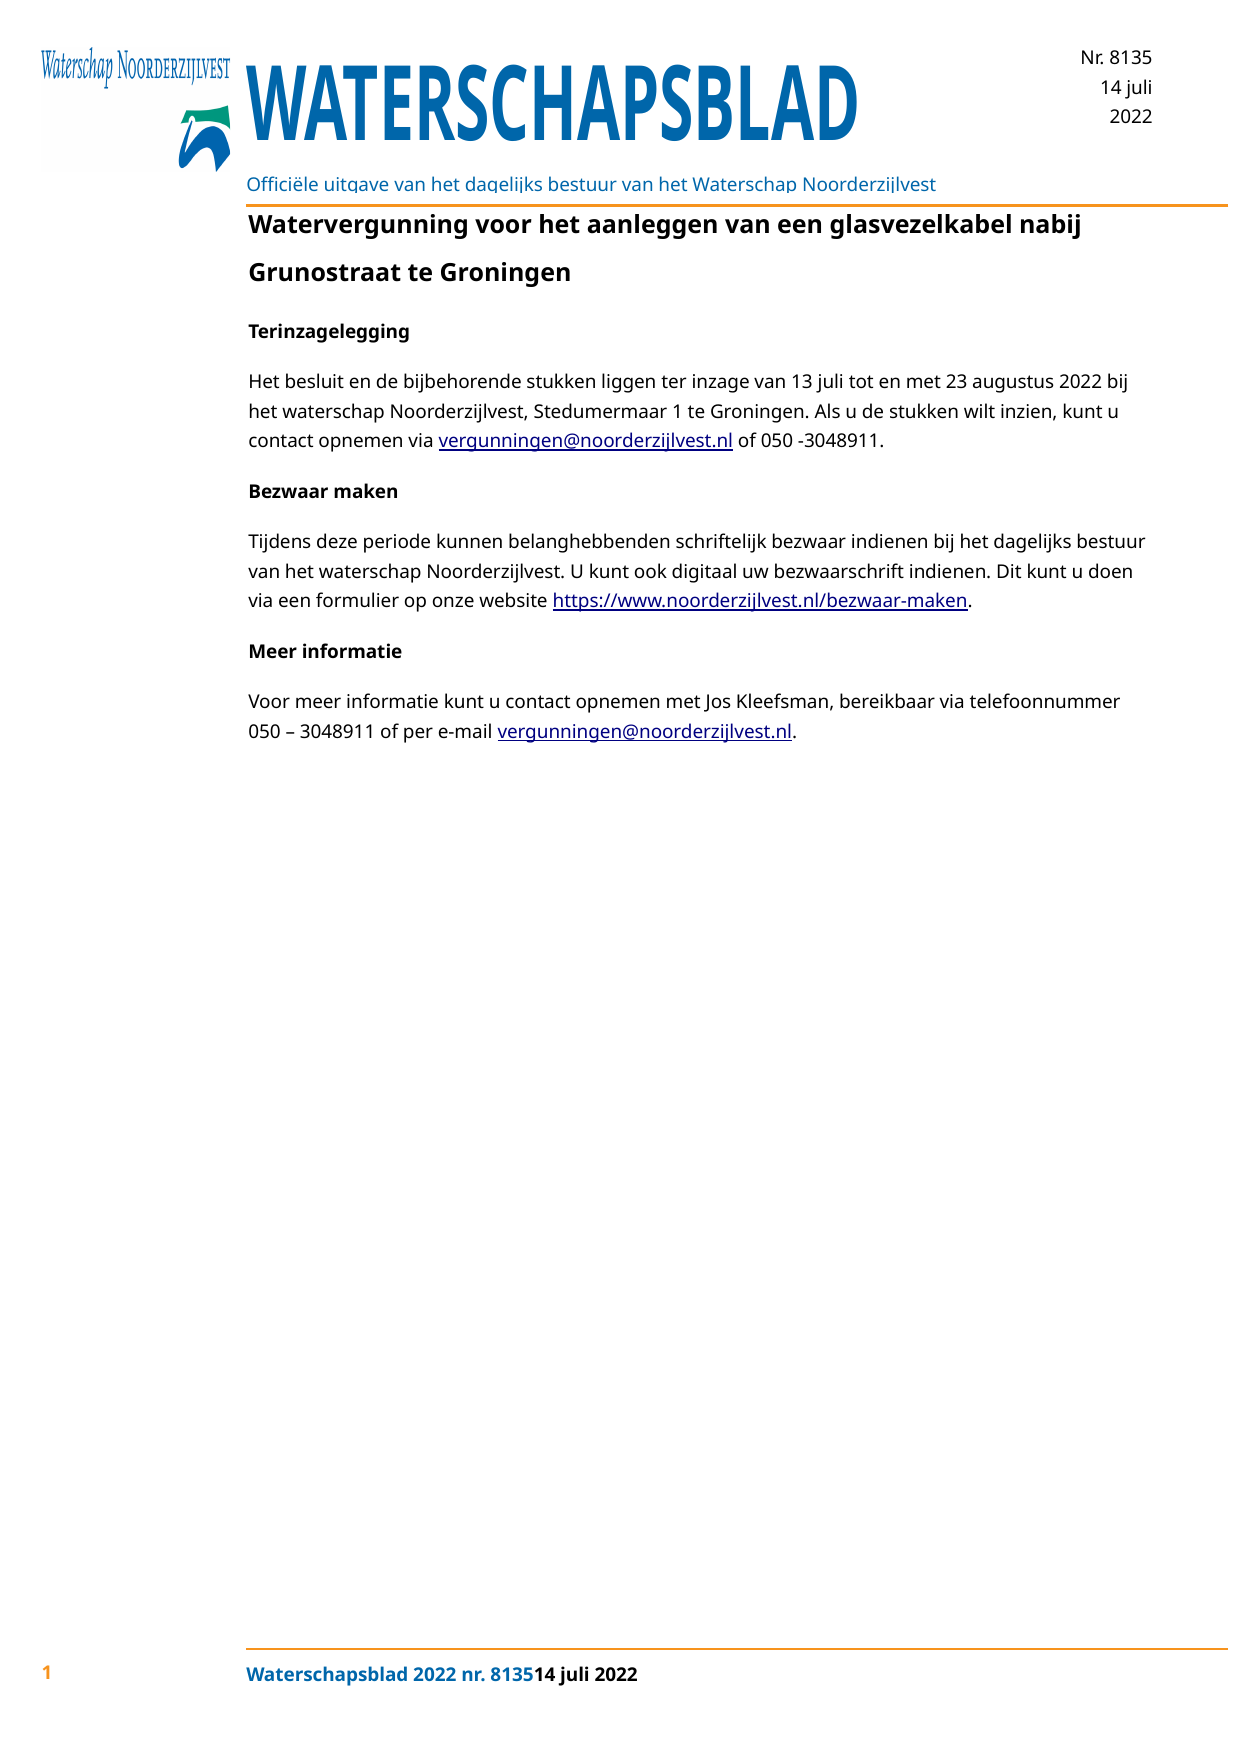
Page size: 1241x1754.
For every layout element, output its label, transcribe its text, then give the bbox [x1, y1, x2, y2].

text Meer informatie [248, 638, 1152, 664]
text Terinzagelegging [248, 318, 1152, 344]
text Voor meer informatie kunt u contact opnemen met Jos Kleefsman, bereikbaar via telefoonnummer 050 – 3048911 of per e-mail vergunningen@noorderzijlvest.nl. [248, 688, 1152, 744]
text Watervergunning voor het aanleggen van een glasvezelkabel nabij Grunostraat te Groningen [248, 207, 1152, 288]
text Tijdens deze periode kunnen belanghebbenden schriftelijk bezwaar indienen bij het dagelijks bestuur van het waterschap Noorderzijlvest. U kunt ook digitaal uw bezwaarschrift indienen. Dit kunt u doen via een formulier op onze website https://www.noorderzijlvest.nl/bezwaar-maken. [248, 528, 1152, 613]
text Bezwaar maken [248, 478, 1152, 504]
text Het besluit en de bijbehorende stukken liggen ter inzage van 13 juli tot en met 23 augustus 2022 bij het waterschap Noorderzijlvest, Stedumermaar 1 te Groningen. Als u de stukken wilt inzien, kunt u contact opnemen via vergunningen@noorderzijlvest.nl of 050 -3048911. [248, 368, 1152, 453]
picture [41, 47, 231, 172]
